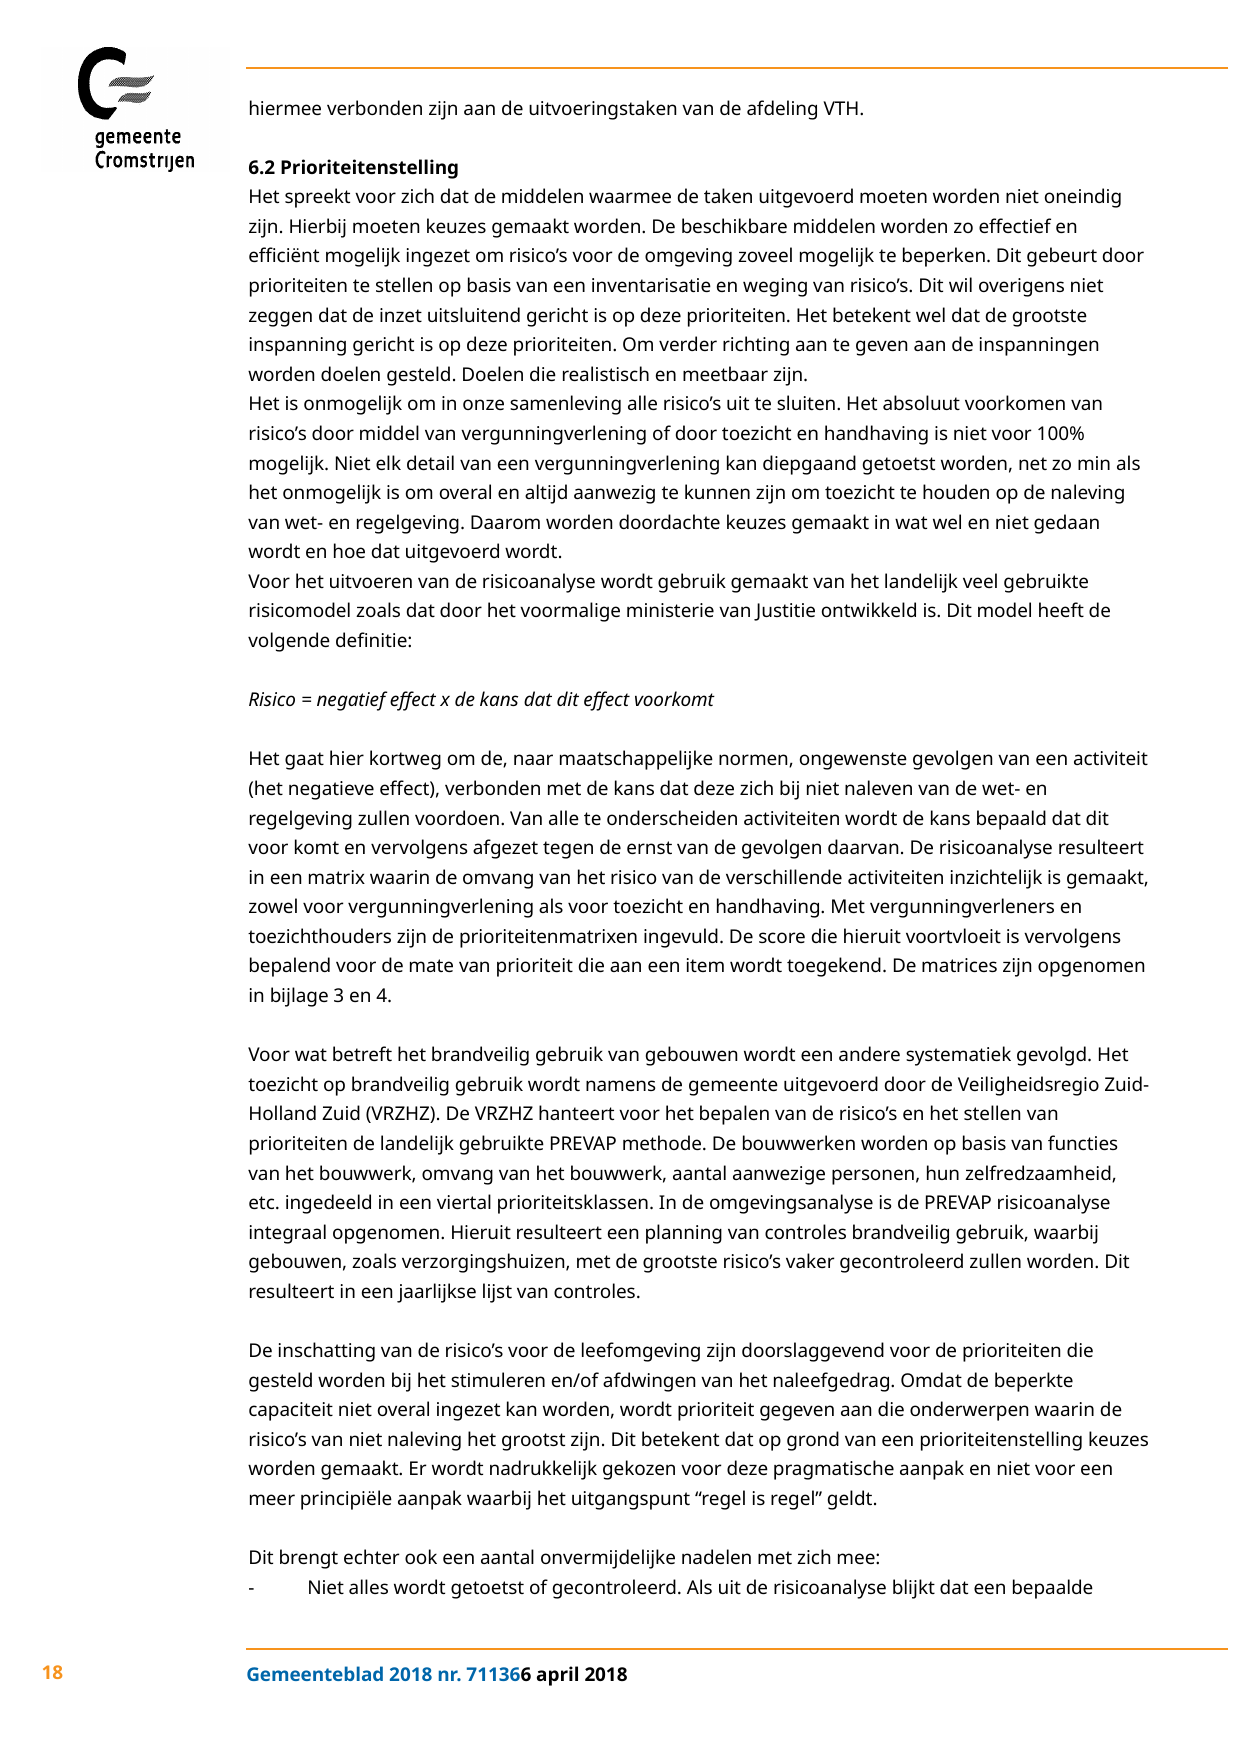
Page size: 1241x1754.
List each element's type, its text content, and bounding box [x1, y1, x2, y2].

text 6.2 Prioriteitenstelling [248, 154, 1152, 180]
text Dit brengt echter ook een aantal onvermijdelijke nadelen met zich mee: [248, 1544, 1152, 1570]
picture [41, 47, 231, 172]
text Risico = negatief effect x de kans dat dit effect voorkomt [248, 686, 1152, 712]
text Het is onmogelijk om in onze samenleving alle risico’s uit te sluiten. Het absoluut voorkomen van risico’s door middel van vergunningverlening of door toezicht en handhaving is niet voor 100% mogelijk. Niet elk detail van een vergunningverlening kan diepgaand getoetst worden, net zo min als het onmogelijk is om overal en altijd aanwezig te kunnen zijn om toezicht te houden op de naleving van wet- en regelgeving. Daarom worden doordachte keuzes gemaakt in wat wel en niet gedaan wordt en hoe dat uitgevoerd wordt. [248, 391, 1152, 564]
text De inschatting van de risico’s voor de leefomgeving zijn doorslaggevend voor de prioriteiten die gesteld worden bij het stimuleren en/of afdwingen van het naleefgedrag. Omdat de beperkte capaciteit niet overal ingezet kan worden, wordt prioriteit gegeven aan die onderwerpen waarin de risico’s van niet naleving het grootst zijn. Dit betekent dat op grond van een prioriteitenstelling keuzes worden gemaakt. Er wordt nadrukkelijk gekozen voor deze pragmatische aanpak en niet voor een meer principiële aanpak waarbij het uitgangspunt “regel is regel” geldt. [248, 1337, 1152, 1511]
text hiermee verbonden zijn aan de uitvoeringstaken van de afdeling VTH. [248, 95, 1152, 121]
text Het spreekt voor zich dat de middelen waarmee de taken uitgevoerd moeten worden niet oneindig zijn. Hierbij moeten keuzes gemaakt worden. De beschikbare middelen worden zo effectief en efficiënt mogelijk ingezet om risico’s voor de omgeving zoveel mogelijk te beperken. Dit gebeurt door prioriteiten te stellen op basis van een inventarisatie en weging van risico’s. Dit wil overigens niet zeggen dat de inzet uitsluitend gericht is op deze prioriteiten. Het betekent wel dat de grootste inspanning gericht is op deze prioriteiten. Om verder richting aan te geven aan de inspanningen worden doelen gesteld. Doelen die realistisch en meetbaar zijn. [248, 183, 1152, 387]
text Het gaat hier kortweg om de, naar maatschappelijke normen, ongewenste gevolgen van een activiteit (het negatieve effect), verbonden met de kans dat deze zich bij niet naleven van de wet- en regelgeving zullen voordoen. Van alle te onderscheiden activiteiten wordt de kans bepaald dat dit voor komt en vervolgens afgezet tegen de ernst van de gevolgen daarvan. De risicoanalyse resulteert in een matrix waarin de omvang van het risico van de verschillende activiteiten inzichtelijk is gemaakt, zowel voor vergunningverlening als voor toezicht en handhaving. Met vergunningverleners en toezichthouders zijn de prioriteitenmatrixen ingevuld. De score die hieruit voortvloeit is vervolgens bepalend voor de mate van prioriteit die aan een item wordt toegekend. De matrices zijn opgenomen in bijlage 3 en 4. [248, 746, 1152, 1008]
text Voor wat betreft het brandveilig gebruik van gebouwen wordt een andere systematiek gevolgd. Het toezicht op brandveilig gebruik wordt namens de gemeente uitgevoerd door de Veiligheidsregio Zuid-Holland Zuid (VRZHZ). De VRZHZ hanteert voor het bepalen van de risico’s en het stellen van prioriteiten de landelijk gebruikte PREVAP methode. De bouwwerken worden op basis van functies van het bouwwerk, omvang van het bouwwerk, aantal aanwezige personen, hun zelfredzaamheid, etc. ingedeeld in een viertal prioriteitsklassen. In de omgevingsanalyse is de PREVAP risicoanalyse integraal opgenomen. Hieruit resulteert een planning van controles brandveilig gebruik, waarbij gebouwen, zoals verzorgingshuizen, met de grootste risico’s vaker gecontroleerd zullen worden. Dit resulteert in een jaarlijkse lijst van controles. [248, 1041, 1152, 1304]
list Niet alles wordt getoetst of gecontroleerd. Als uit de risicoanalyse blijkt dat een bepaalde [248, 1574, 1152, 1600]
text Voor het uitvoeren van de risicoanalyse wordt gebruik gemaakt van het landelijk veel gebruikte risicomodel zoals dat door het voormalige ministerie van Justitie ontwikkeld is. Dit model heeft de volgende definitie: [248, 568, 1152, 653]
